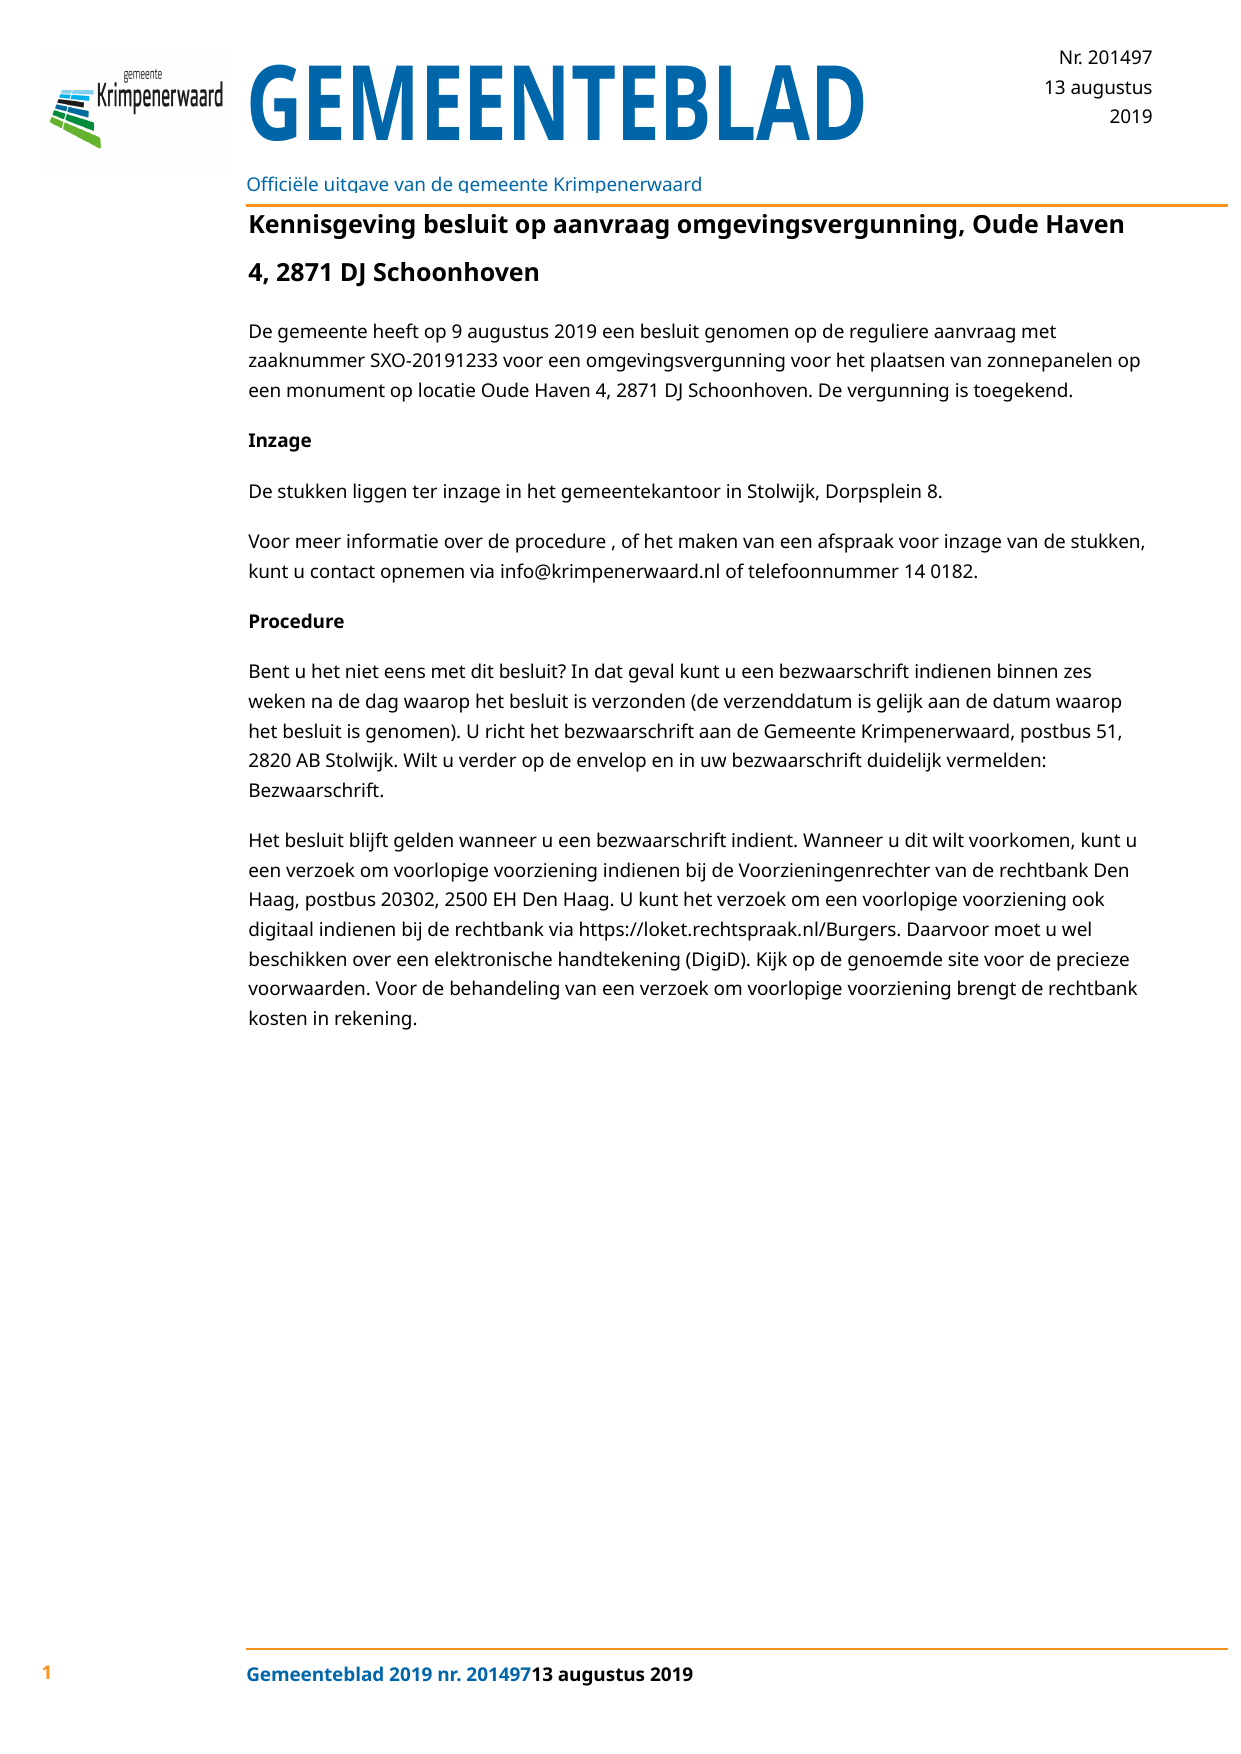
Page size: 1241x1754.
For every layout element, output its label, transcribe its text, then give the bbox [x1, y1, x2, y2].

text Bent u het niet eens met dit besluit? In dat geval kunt u een bezwaarschrift indienen binnen zes weken na de dag waarop het besluit is verzonden (de verzenddatum is gelijk aan de datum waarop het besluit is genomen). U richt het bezwaarschrift aan de Gemeente Krimpenerwaard, postbus 51, 2820 AB Stolwijk. Wilt u verder op de envelop en in uw bezwaarschrift duidelijk vermelden: Bezwaarschrift. [248, 659, 1152, 803]
text Inzage [248, 427, 1152, 453]
text De stukken liggen ter inzage in het gemeentekantoor in Stolwijk, Dorpsplein 8. [248, 478, 1152, 504]
text Procedure [248, 608, 1152, 634]
picture [41, 47, 231, 172]
text Het besluit blijft gelden wanneer u een bezwaarschrift indient. Wanneer u dit wilt voorkomen, kunt u een verzoek om voorlopige voorziening indienen bij de Voorzieningenrechter van de rechtbank Den Haag, postbus 20302, 2500 EH Den Haag. U kunt het verzoek om een voorlopige voorziening ook digitaal indienen bij de rechtbank via https://loket.rechtspraak.nl/Burgers. Daarvoor moet u wel beschikken over een elektronische handtekening (DigiD). Kijk op de genoemde site voor de precieze voorwaarden. Voor de behandeling van een verzoek om voorlopige voorziening brengt de rechtbank kosten in rekening. [248, 827, 1152, 1031]
text De gemeente heeft op 9 augustus 2019 een besluit genomen op de reguliere aanvraag met zaaknummer SXO-20191233 voor een omgevingsvergunning voor het plaatsen van zonnepanelen op een monument op locatie Oude Haven 4, 2871 DJ Schoonhoven. De vergunning is toegekend. [248, 318, 1152, 403]
text Voor meer informatie over de procedure , of het maken van een afspraak voor inzage van de stukken, kunt u contact opnemen via info@krimpenerwaard.nl of telefoonnummer 14 0182. [248, 528, 1152, 584]
text Kennisgeving besluit op aanvraag omgevingsvergunning, Oude Haven 4, 2871 DJ Schoonhoven [248, 207, 1152, 288]
